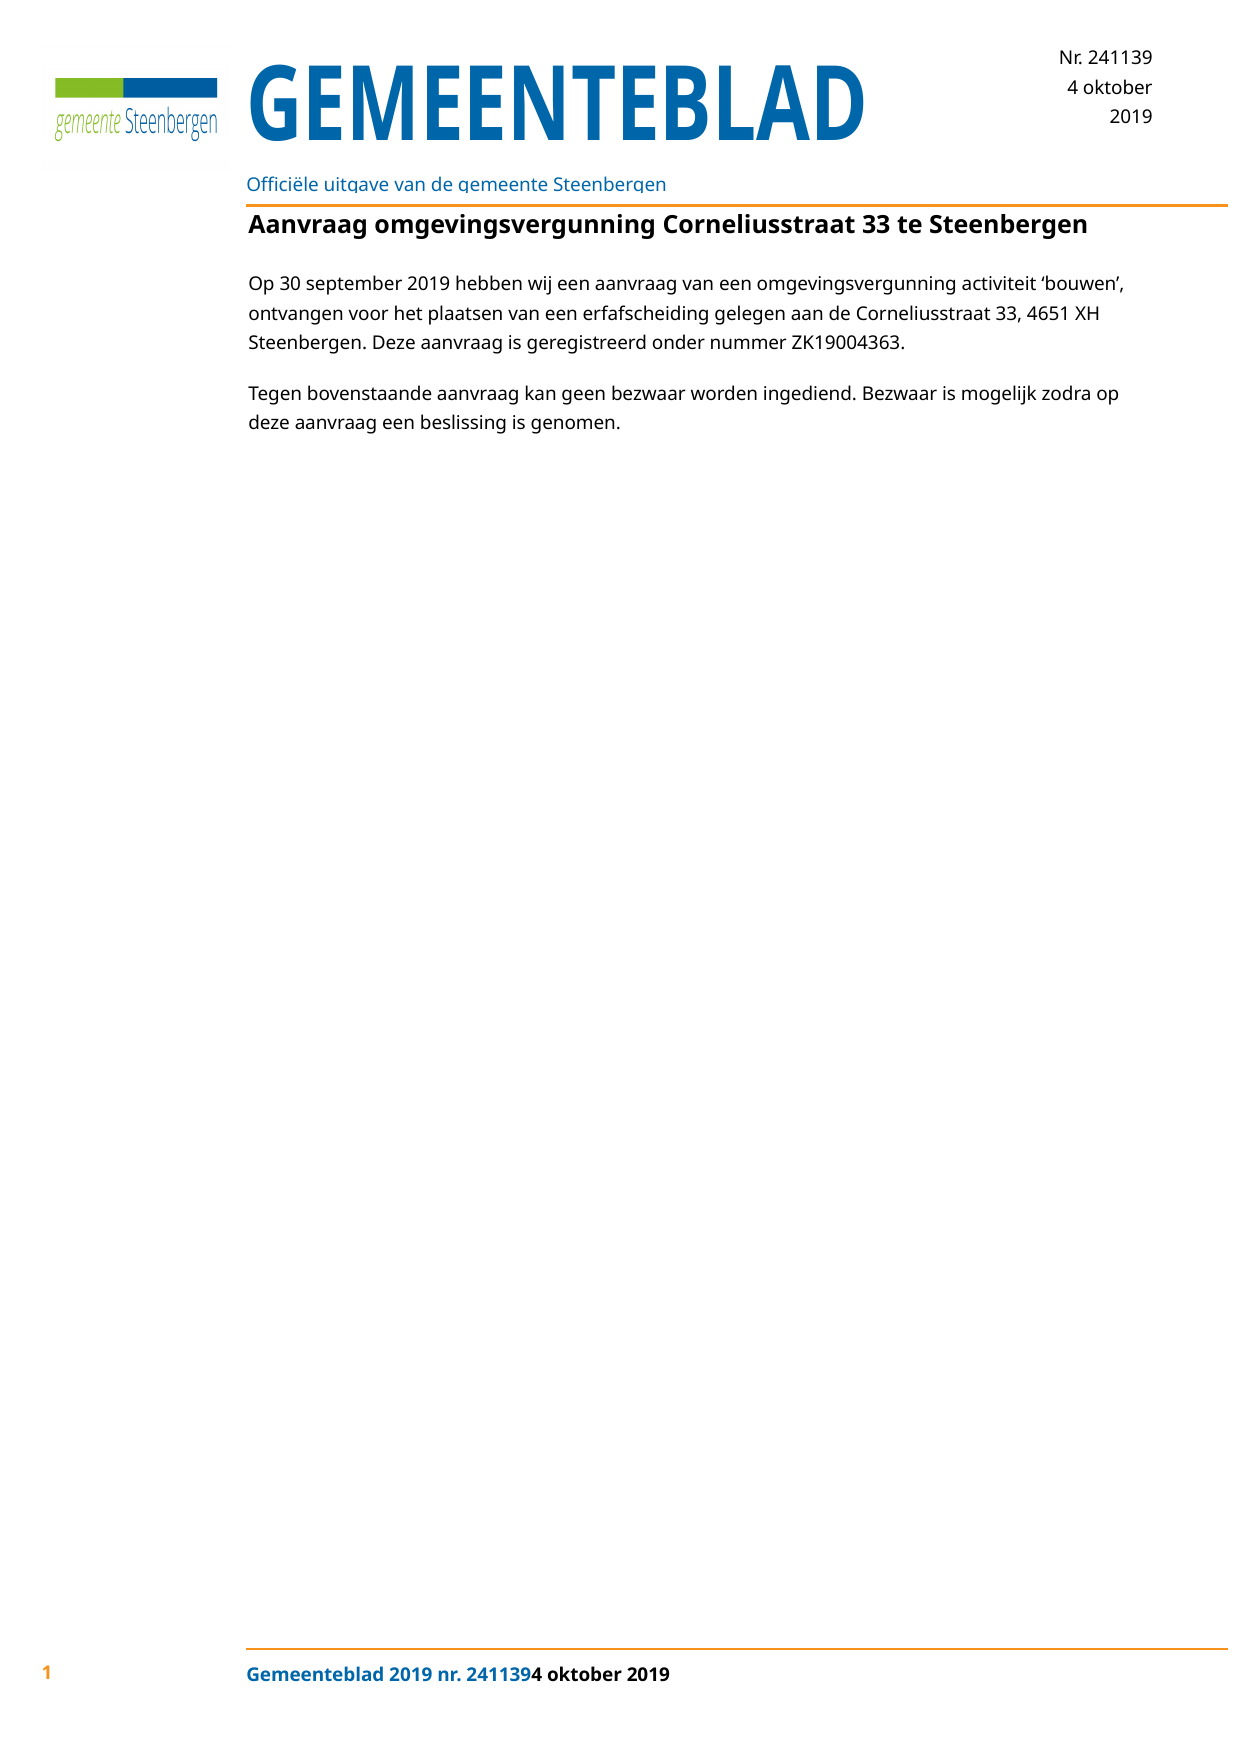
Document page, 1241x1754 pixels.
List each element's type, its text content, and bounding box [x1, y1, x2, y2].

text Aanvraag omgevingsvergunning Corneliusstraat 33 te Steenbergen [248, 207, 1152, 241]
text Tegen bovenstaande aanvraag kan geen bezwaar worden ingediend. Bezwaar is mogelijk zodra op deze aanvraag een beslissing is genomen. [248, 380, 1152, 435]
picture [41, 47, 231, 172]
text Op 30 september 2019 hebben wij een aanvraag van een omgevingsvergunning activiteit ‘bouwen’, ontvangen voor het plaatsen van een erfafscheiding gelegen aan de Corneliusstraat 33, 4651 XH Steenbergen. Deze aanvraag is geregistreerd onder nummer ZK19004363. [248, 270, 1152, 355]
